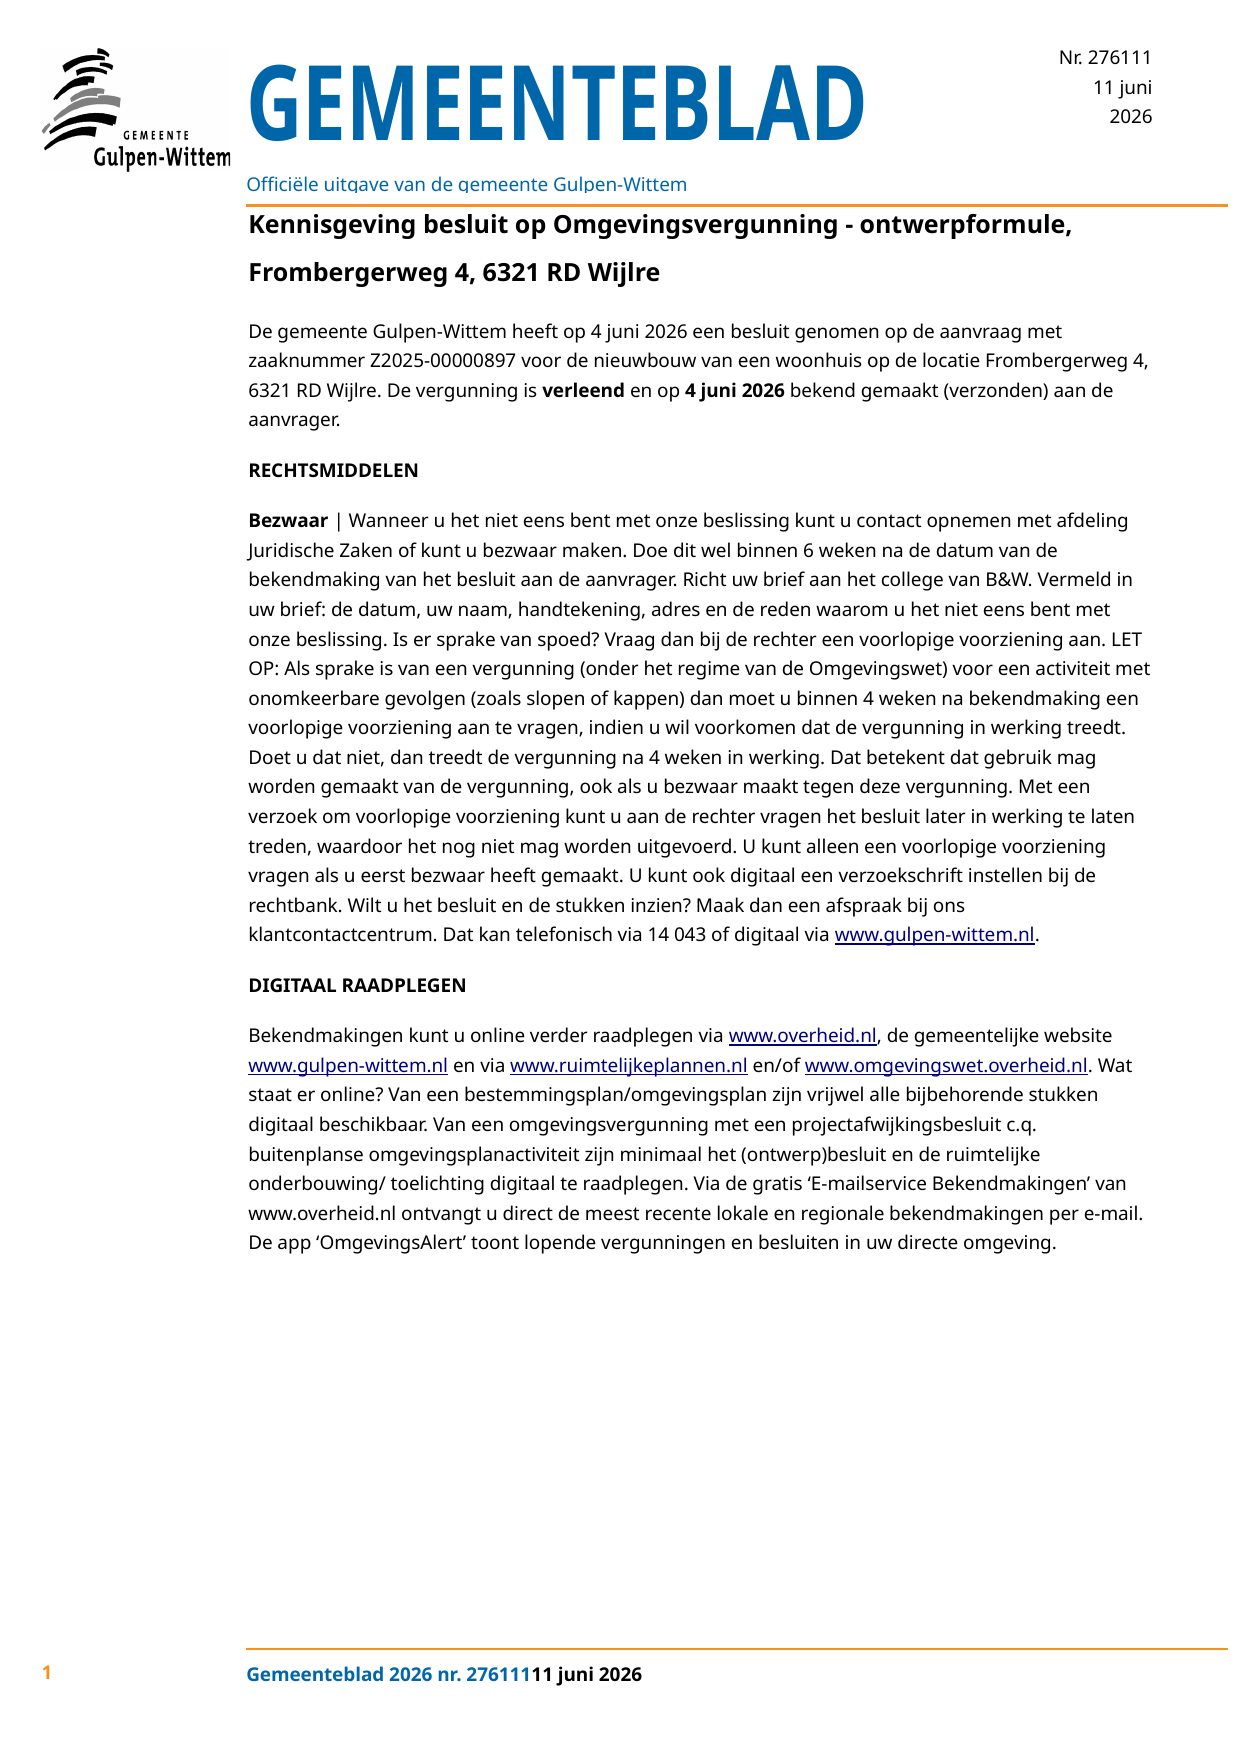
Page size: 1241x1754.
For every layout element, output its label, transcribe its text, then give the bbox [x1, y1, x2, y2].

text DIGITAAL RAADPLEGEN [248, 972, 1152, 998]
text Bezwaar | Wanneer u het niet eens bent met onze beslissing kunt u contact opnemen met afdeling Juridische Zaken of kunt u bezwaar maken. Doe dit wel binnen 6 weken na de datum van de bekendmaking van het besluit aan de aanvrager. Richt uw brief aan het college van B&W. Vermeld in uw brief: de datum, uw naam, handtekening, adres en de reden waarom u het niet eens bent met onze beslissing. Is er sprake van spoed? Vraag dan bij de rechter een voorlopige voorziening aan. LET OP: Als sprake is van een vergunning (onder het regime van de Omgevingswet) voor een activiteit met onomkeerbare gevolgen (zoals slopen of kappen) dan moet u binnen 4 weken na bekendmaking een voorlopige voorziening aan te vragen, indien u wil voorkomen dat de vergunning in werking treedt. Doet u dat niet, dan treedt de vergunning na 4 weken in werking. Dat betekent dat gebruik mag worden gemaakt van de vergunning, ook als u bezwaar maakt tegen deze vergunning. Met een verzoek om voorlopige voorziening kunt u aan de rechter vragen het besluit later in werking te laten treden, waardoor het nog niet mag worden uitgevoerd. U kunt alleen een voorlopige voorziening vragen als u eerst bezwaar heeft gemaakt. U kunt ook digitaal een verzoekschrift instellen bij de rechtbank. Wilt u het besluit en de stukken inzien? Maak dan een afspraak bij ons klantcontactcentrum. Dat kan telefonisch via 14 043 of digitaal via www.gulpen-wittem.nl. [248, 507, 1152, 947]
text RECHTSMIDDELEN [248, 457, 1152, 483]
text Kennisgeving besluit op Omgevingsvergunning - ontwerpformule, Frombergerweg 4, 6321 RD Wijlre [248, 207, 1152, 288]
text De gemeente Gulpen-Wittem heeft op 4 juni 2026 een besluit genomen op de aanvraag met zaaknummer Z2025-00000897 voor de nieuwbouw van een woonhuis op de locatie Frombergerweg 4, 6321 RD Wijlre. De vergunning is verleend en op 4 juni 2026 bekend gemaakt (verzonden) aan de aanvrager. [248, 318, 1152, 432]
picture [41, 47, 231, 172]
text Bekendmakingen kunt u online verder raadplegen via www.overheid.nl, de gemeentelijke website www.gulpen-wittem.nl en via www.ruimtelijkeplannen.nl en/of www.omgevingswet.overheid.nl. Wat staat er online? Van een bestemmingsplan/omgevingsplan zijn vrijwel alle bijbehorende stukken digitaal beschikbaar. Van een omgevingsvergunning met een projectafwijkingsbesluit c.q. buitenplanse omgevingsplanactiviteit zijn minimaal het (ontwerp)besluit en de ruimtelijke onderbouwing/ toelichting digitaal te raadplegen. Via de gratis ‘E-mailservice Bekendmakingen’ van www.overheid.nl ontvangt u direct de meest recente lokale en regionale bekendmakingen per e-mail. De app ‘OmgevingsAlert’ toont lopende vergunningen en besluiten in uw directe omgeving. [248, 1022, 1152, 1255]
